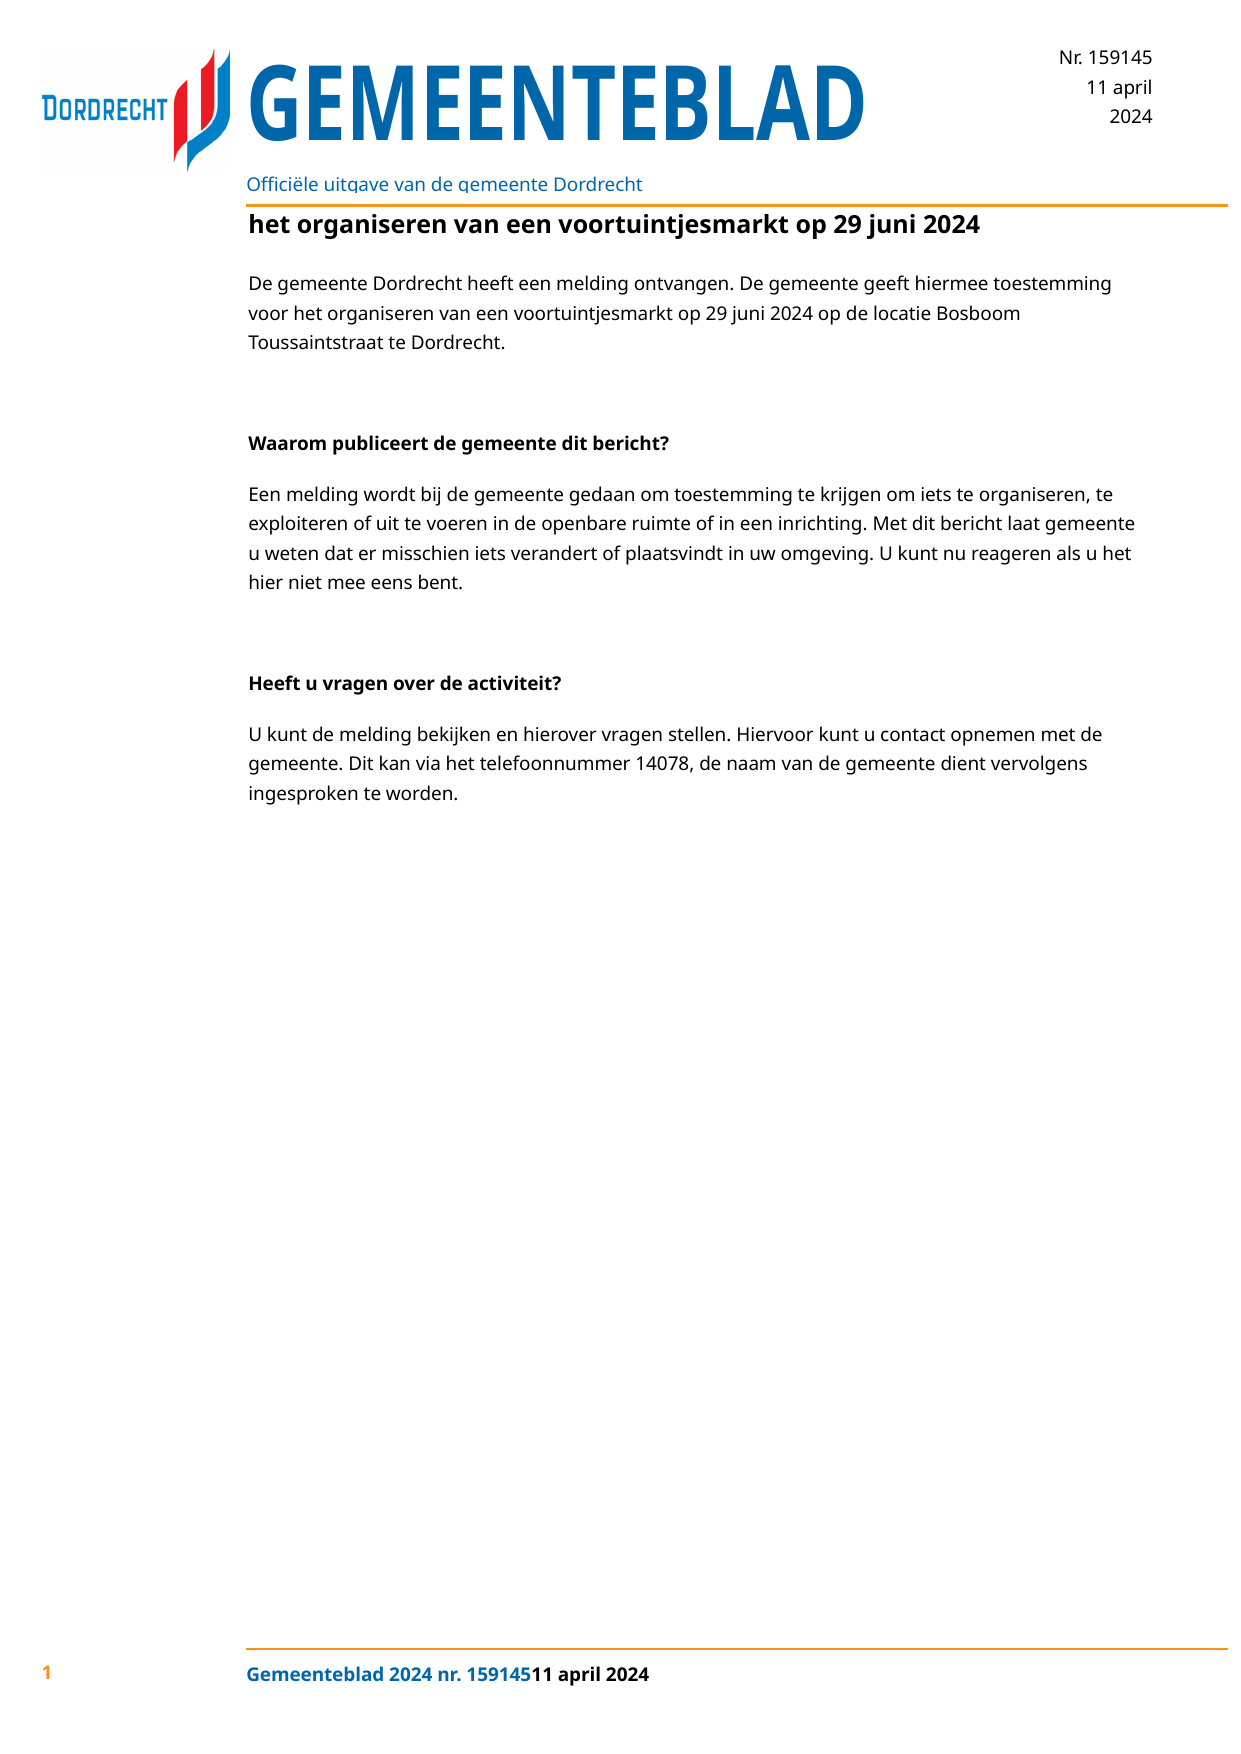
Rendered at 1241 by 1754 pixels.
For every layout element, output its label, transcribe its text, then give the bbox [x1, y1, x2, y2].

text het organiseren van een voortuintjesmarkt op 29 juni 2024 [248, 207, 1152, 241]
text Waarom publiceert de gemeente dit bericht? [248, 430, 1152, 456]
text Heeft u vragen over de activiteit? [248, 670, 1152, 696]
text U kunt de melding bekijken en hierover vragen stellen. Hiervoor kunt u contact opnemen met de gemeente. Dit kan via het telefoonnummer 14078, de naam van de gemeente dient vervolgens ingesproken te worden. [248, 721, 1152, 806]
text Een melding wordt bij de gemeente gedaan om toestemming te krijgen om iets te organiseren, te exploiteren of uit te voeren in de openbare ruimte of in een inrichting. Met dit bericht laat gemeente u weten dat er misschien iets verandert of plaatsvindt in uw omgeving. U kunt nu reageren als u het hier niet mee eens bent. [248, 481, 1152, 595]
text De gemeente Dordrecht heeft een melding ontvangen. De gemeente geeft hiermee toestemming voor het organiseren van een voortuintjesmarkt op 29 juni 2024 op de locatie Bosboom Toussaintstraat te Dordrecht. [248, 270, 1152, 355]
picture [41, 47, 231, 172]
